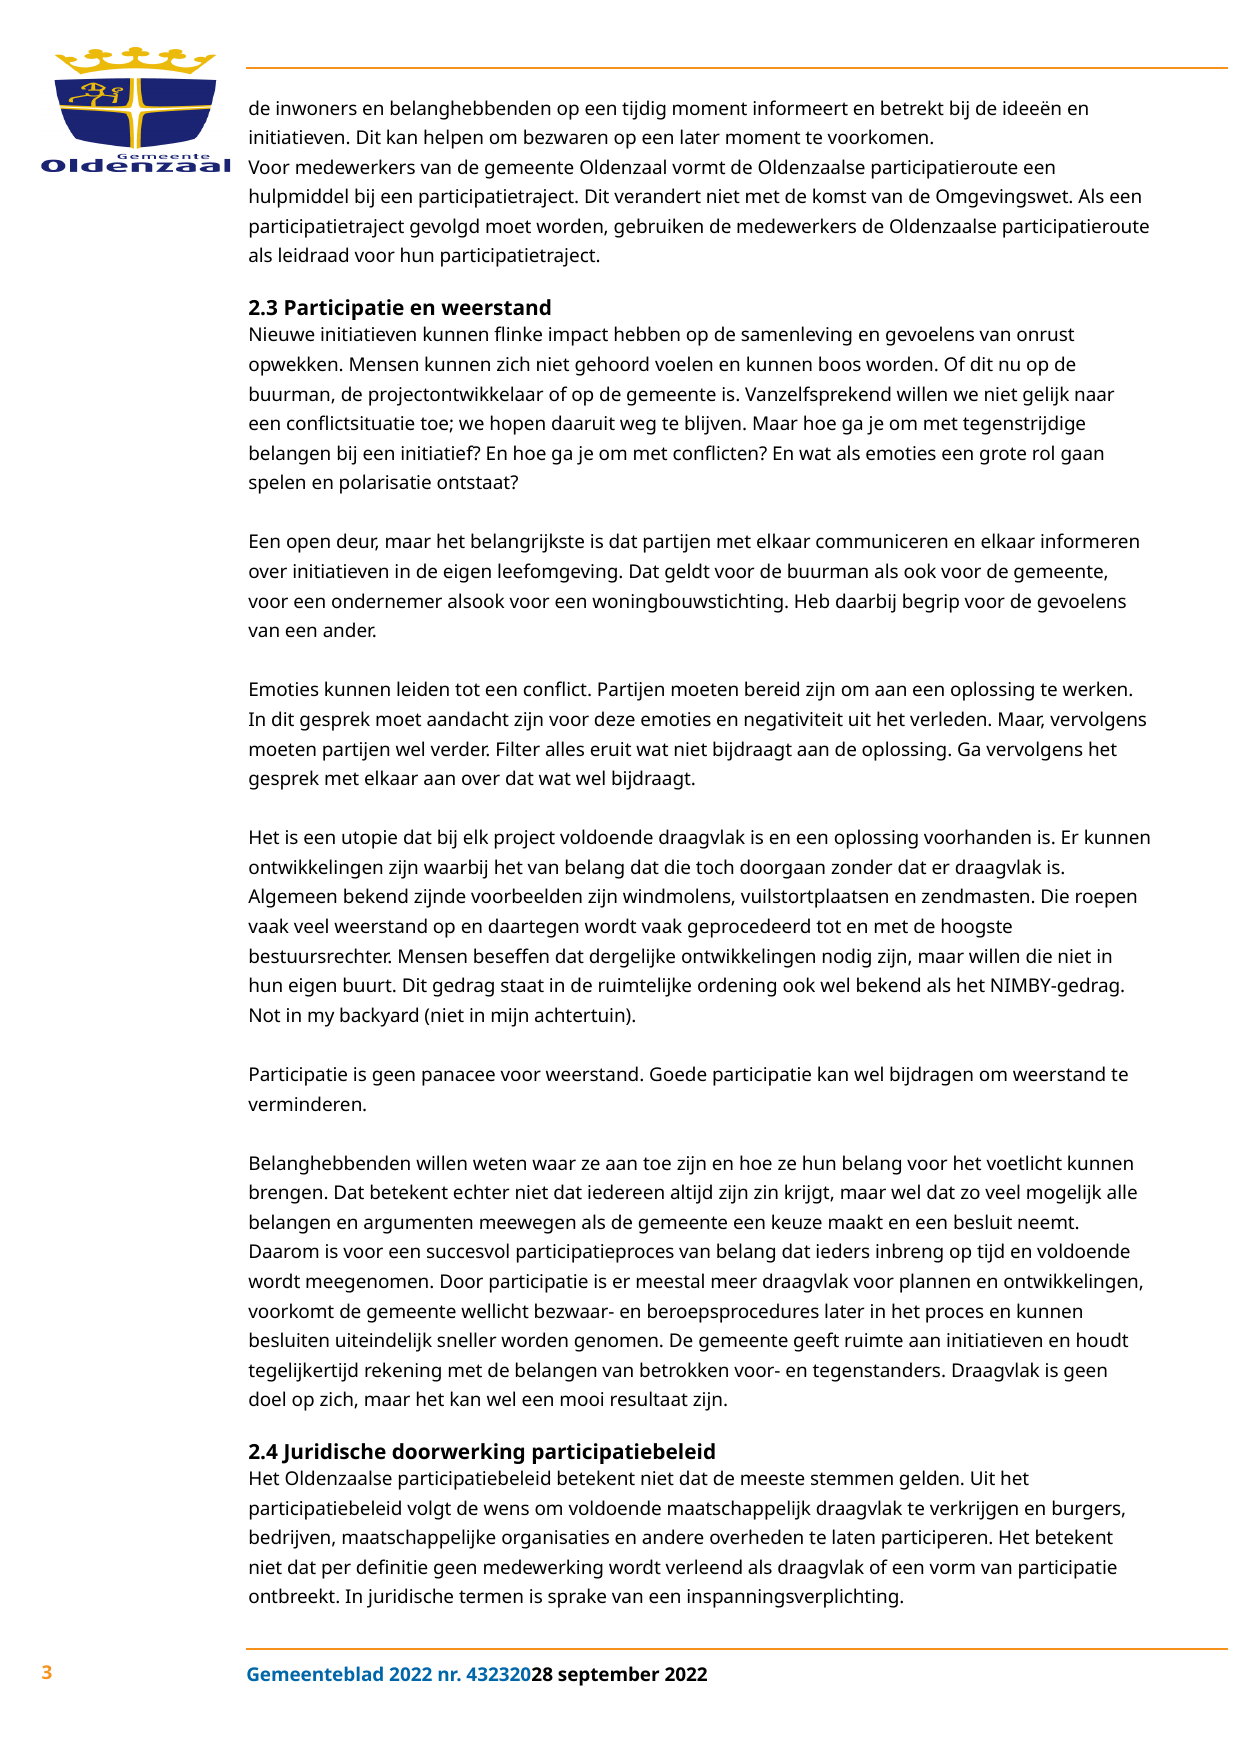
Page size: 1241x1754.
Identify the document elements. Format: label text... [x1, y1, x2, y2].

text Belanghebbenden willen weten waar ze aan toe zijn en hoe ze hun belang voor het voetlicht kunnen brengen. Dat betekent echter niet dat iedereen altijd zijn zin krijgt, maar wel dat zo veel mogelijk alle belangen en argumenten meewegen als de gemeente een keuze maakt en een besluit neemt. Daarom is voor een succesvol participatieproces van belang dat ieders inbreng op tijd en voldoende wordt meegenomen. Door participatie is er meestal meer draagvlak voor plannen en ontwikkelingen, voorkomt de gemeente wellicht bezwaar- en beroepsprocedures later in het proces en kunnen besluiten uiteindelijk sneller worden genomen. De gemeente geeft ruimte aan initiatieven en houdt tegelijkertijd rekening met de belangen van betrokken voor- en tegenstanders. Draagvlak is geen doel op zich, maar het kan wel een mooi resultaat zijn. [248, 1150, 1152, 1412]
text Nieuwe initiatieven kunnen flinke impact hebben op de samenleving en gevoelens van onrust opwekken. Mensen kunnen zich niet gehoord voelen en kunnen boos worden. Of dit nu op de buurman, de projectontwikkelaar of op de gemeente is. Vanzelfsprekend willen we niet gelijk naar een conflictsituatie toe; we hopen daaruit weg te blijven. Maar hoe ga je om met tegenstrijdige belangen bij een initiatief? En hoe ga je om met conflicten? En wat als emoties een grote rol gaan spelen en polarisatie ontstaat? [248, 322, 1152, 495]
text de inwoners en belanghebbenden op een tijdig moment informeert en betrekt bij de ideeën en initiatieven. Dit kan helpen om bezwaren op een later moment te voorkomen. [248, 95, 1152, 150]
text Het is een utopie dat bij elk project voldoende draagvlak is en een oplossing voorhanden is. Er kunnen ontwikkelingen zijn waarbij het van belang dat die toch doorgaan zonder dat er draagvlak is. Algemeen bekend zijnde voorbeelden zijn windmolens, vuilstortplaatsen en zendmasten. Die roepen vaak veel weerstand op en daartegen wordt vaak geprocedeerd tot en met de hoogste bestuursrechter. Mensen beseffen dat dergelijke ontwikkelingen nodig zijn, maar willen die niet in hun eigen buurt. Dit gedrag staat in de ruimtelijke ordening ook wel bekend als het NIMBY-gedrag. Not in my backyard (niet in mijn achtertuin). [248, 824, 1152, 1028]
text 2.4 Juridische doorwerking participatiebeleid [248, 1437, 1152, 1465]
text Voor medewerkers van de gemeente Oldenzaal vormt de Oldenzaalse participatieroute een hulpmiddel bij een participatietraject. Dit verandert niet met de komst van de Omgevingswet. Als een participatietraject gevolgd moet worden, gebruiken de medewerkers de Oldenzaalse participatieroute als leidraad voor hun participatietraject. [248, 154, 1152, 268]
text Participatie is geen panacee voor weerstand. Goede participatie kan wel bijdragen om weerstand te verminderen. [248, 1061, 1152, 1116]
picture [41, 47, 231, 172]
text Emoties kunnen leiden tot een conflict. Partijen moeten bereid zijn om aan een oplossing te werken. In dit gesprek moet aandacht zijn voor deze emoties en negativiteit uit het verleden. Maar, vervolgens moeten partijen wel verder. Filter alles eruit wat niet bijdraagt aan de oplossing. Ga vervolgens het gesprek met elkaar aan over dat wat wel bijdraagt. [248, 677, 1152, 791]
text Het Oldenzaalse participatiebeleid betekent niet dat de meeste stemmen gelden. Uit het participatiebeleid volgt de wens om voldoende maatschappelijk draagvlak te verkrijgen en burgers, bedrijven, maatschappelijke organisaties en andere overheden te laten participeren. Het betekent niet dat per definitie geen medewerking wordt verleend als draagvlak of een vorm van participatie ontbreekt. In juridische termen is sprake van een inspanningsverplichting. [248, 1465, 1152, 1609]
text 2.3 Participatie en weerstand [248, 293, 1152, 322]
text Een open deur, maar het belangrijkste is dat partijen met elkaar communiceren en elkaar informeren over initiatieven in de eigen leefomgeving. Dat geldt voor de buurman als ook voor de gemeente, voor een ondernemer alsook voor een woningbouwstichting. Heb daarbij begrip voor de gevoelens van een ander. [248, 529, 1152, 643]
